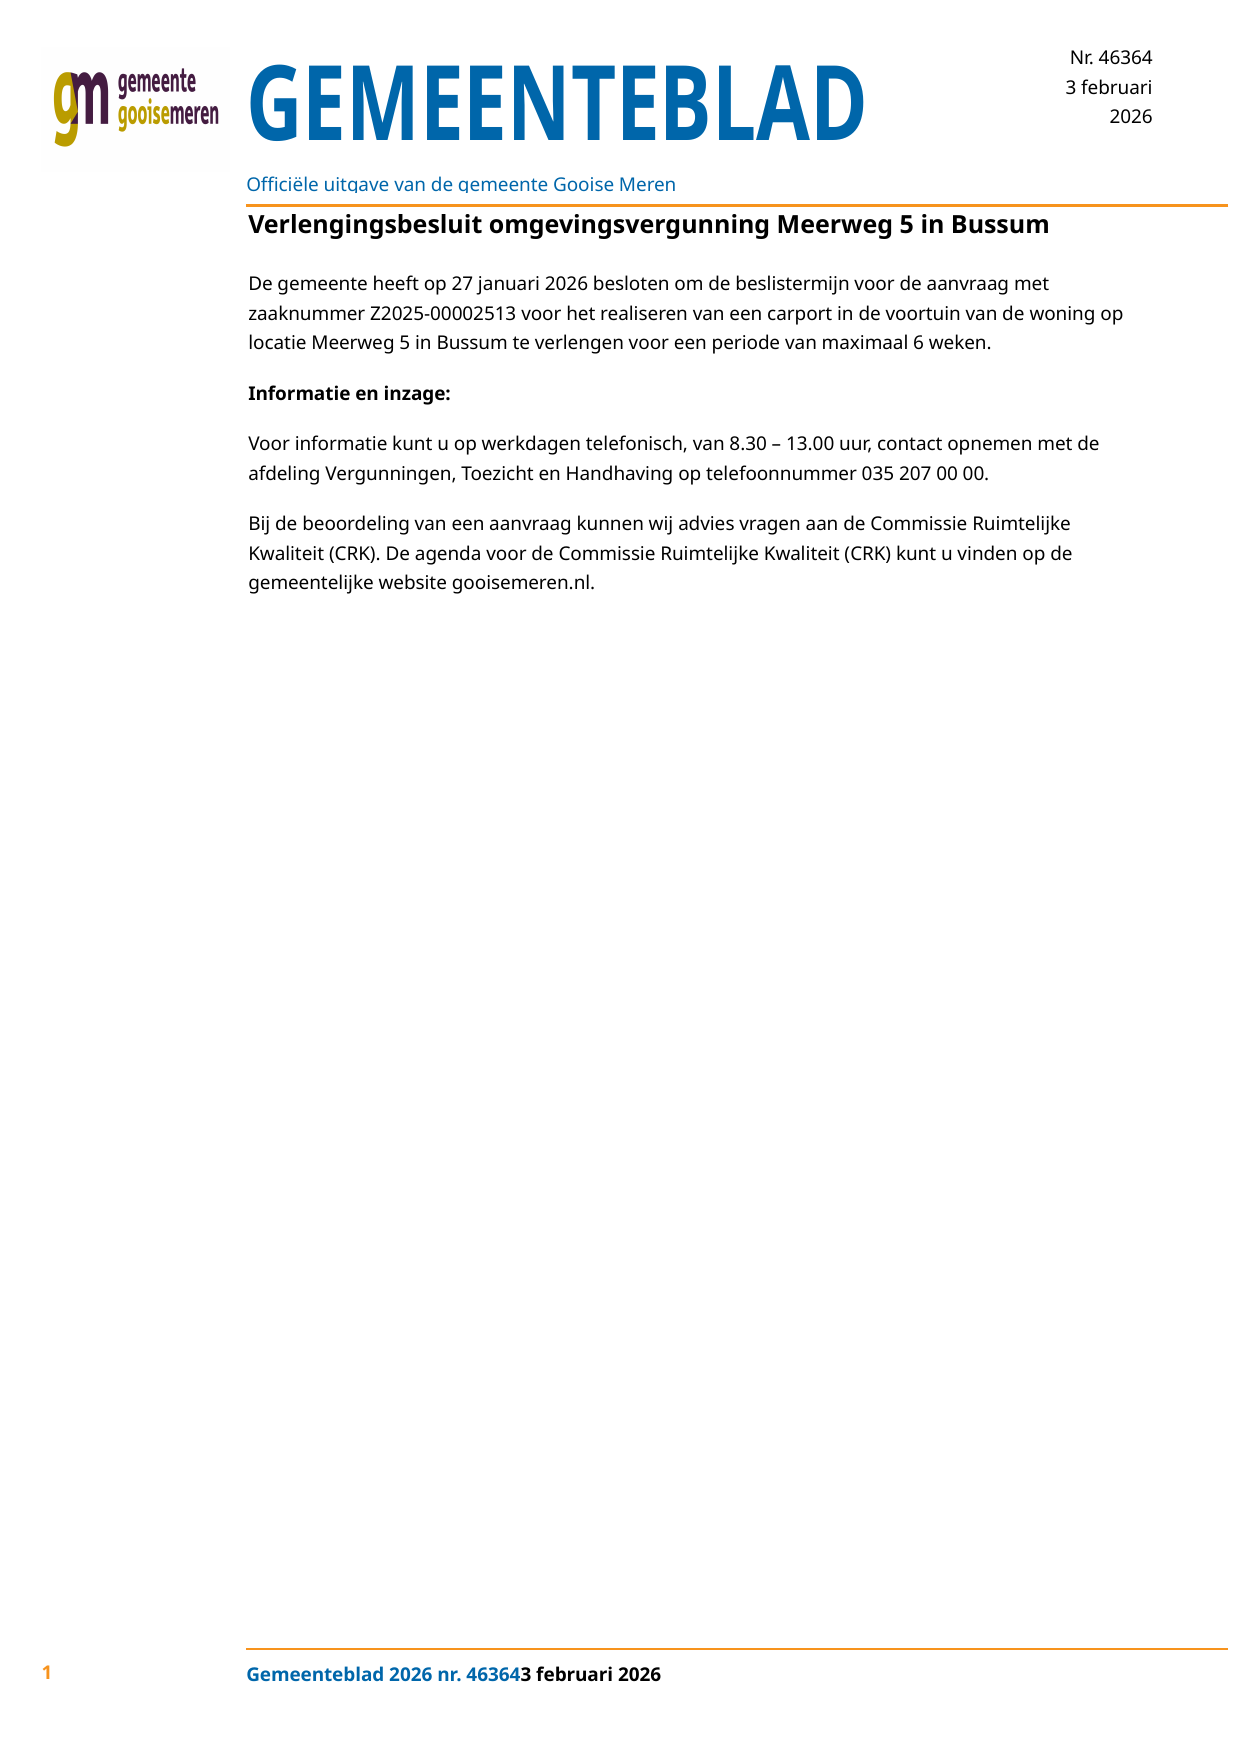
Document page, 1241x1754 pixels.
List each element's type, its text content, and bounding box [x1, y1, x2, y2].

text Voor informatie kunt u op werkdagen telefonisch, van 8.30 – 13.00 uur, contact opnemen met de afdeling Vergunningen, Toezicht en Handhaving op telefoonnummer 035 207 00 00. [248, 430, 1152, 486]
text De gemeente heeft op 27 januari 2026 besloten om de beslistermijn voor de aanvraag met zaaknummer Z2025-00002513 voor het realiseren van een carport in de voortuin van de woning op locatie Meerweg 5 in Bussum te verlengen voor een periode van maximaal 6 weken. [248, 270, 1152, 355]
picture [41, 47, 231, 172]
text Bij de beoordeling van een aanvraag kunnen wij advies vragen aan de Commissie Ruimtelijke Kwaliteit (CRK). De agenda voor de Commissie Ruimtelijke Kwaliteit (CRK) kunt u vinden op de gemeentelijke website gooisemeren.nl. [248, 510, 1152, 595]
text Verlengingsbesluit omgevingsvergunning Meerweg 5 in Bussum [248, 207, 1152, 241]
text Informatie en inzage: [248, 380, 1152, 406]
